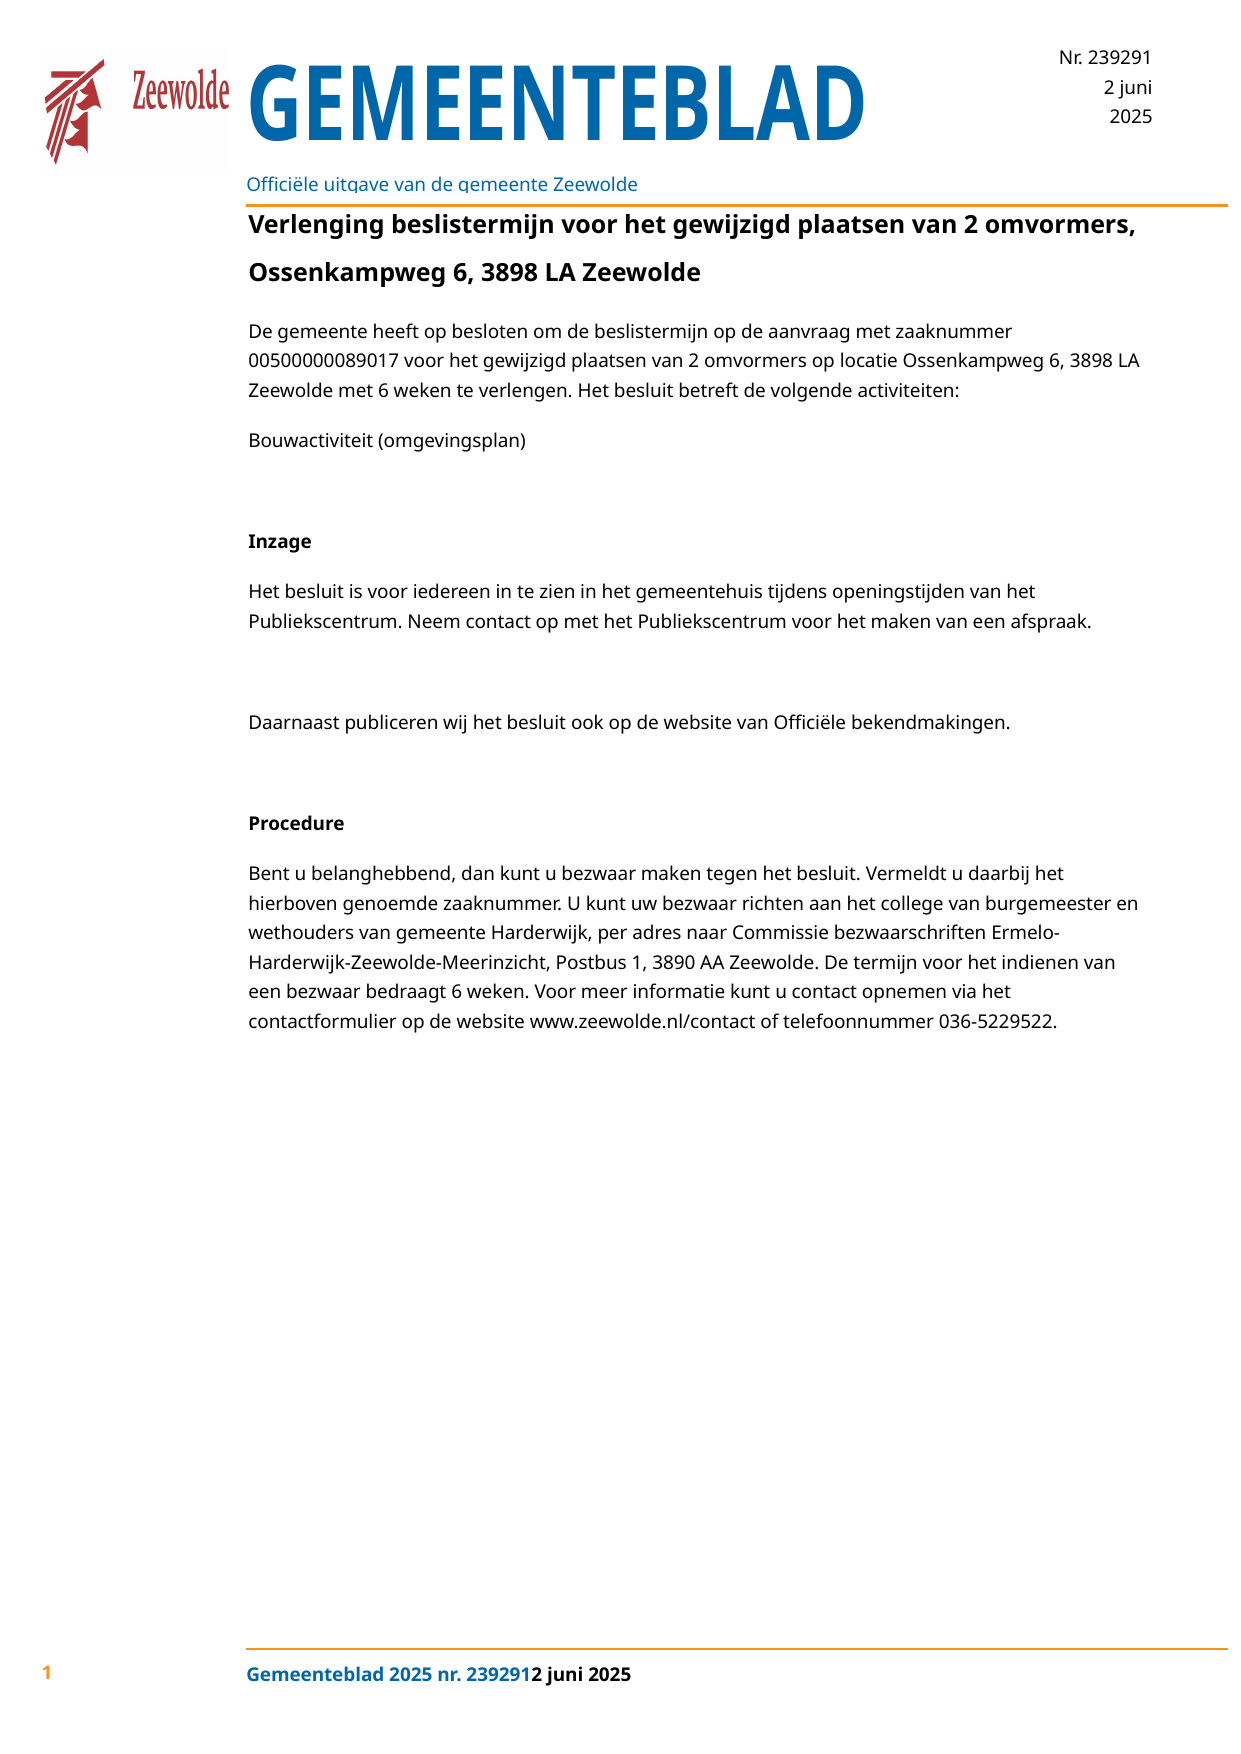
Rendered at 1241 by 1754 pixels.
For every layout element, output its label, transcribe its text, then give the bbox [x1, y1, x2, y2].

text Verlenging beslistermijn voor het gewijzigd plaatsen van 2 omvormers, Ossenkampweg 6, 3898 LA Zeewolde [248, 207, 1152, 288]
text Procedure [248, 810, 1152, 836]
text Daarnaast publiceren wij het besluit ook op de website van Officiële bekendmakingen. [248, 709, 1152, 735]
picture [41, 47, 231, 172]
text Bent u belanghebbend, dan kunt u bezwaar maken tegen het besluit. Vermeldt u daarbij het hierboven genoemde zaaknummer. U kunt uw bezwaar richten aan het college van burgemeester en wethouders van gemeente Harderwijk, per adres naar Commissie bezwaarschriften Ermelo-Harderwijk-Zeewolde-Meerinzicht, Postbus 1, 3890 AA Zeewolde. De termijn voor het indienen van een bezwaar bedraagt 6 weken. Voor meer informatie kunt u contact opnemen via het contactformulier op de website www.zeewolde.nl/contact of telefoonnummer 036-5229522. [248, 860, 1152, 1034]
text De gemeente heeft op besloten om de beslistermijn op de aanvraag met zaaknummer 00500000089017 voor het gewijzigd plaatsen van 2 omvormers op locatie Ossenkampweg 6, 3898 LA Zeewolde met 6 weken te verlengen. Het besluit betreft de volgende activiteiten: [248, 318, 1152, 403]
text Bouwactiviteit (omgevingsplan) [248, 427, 1152, 453]
text Inzage [248, 528, 1152, 554]
text Het besluit is voor iedereen in te zien in het gemeentehuis tijdens openingstijden van het Publiekscentrum. Neem contact op met het Publiekscentrum voor het maken van een afspraak. [248, 579, 1152, 634]
